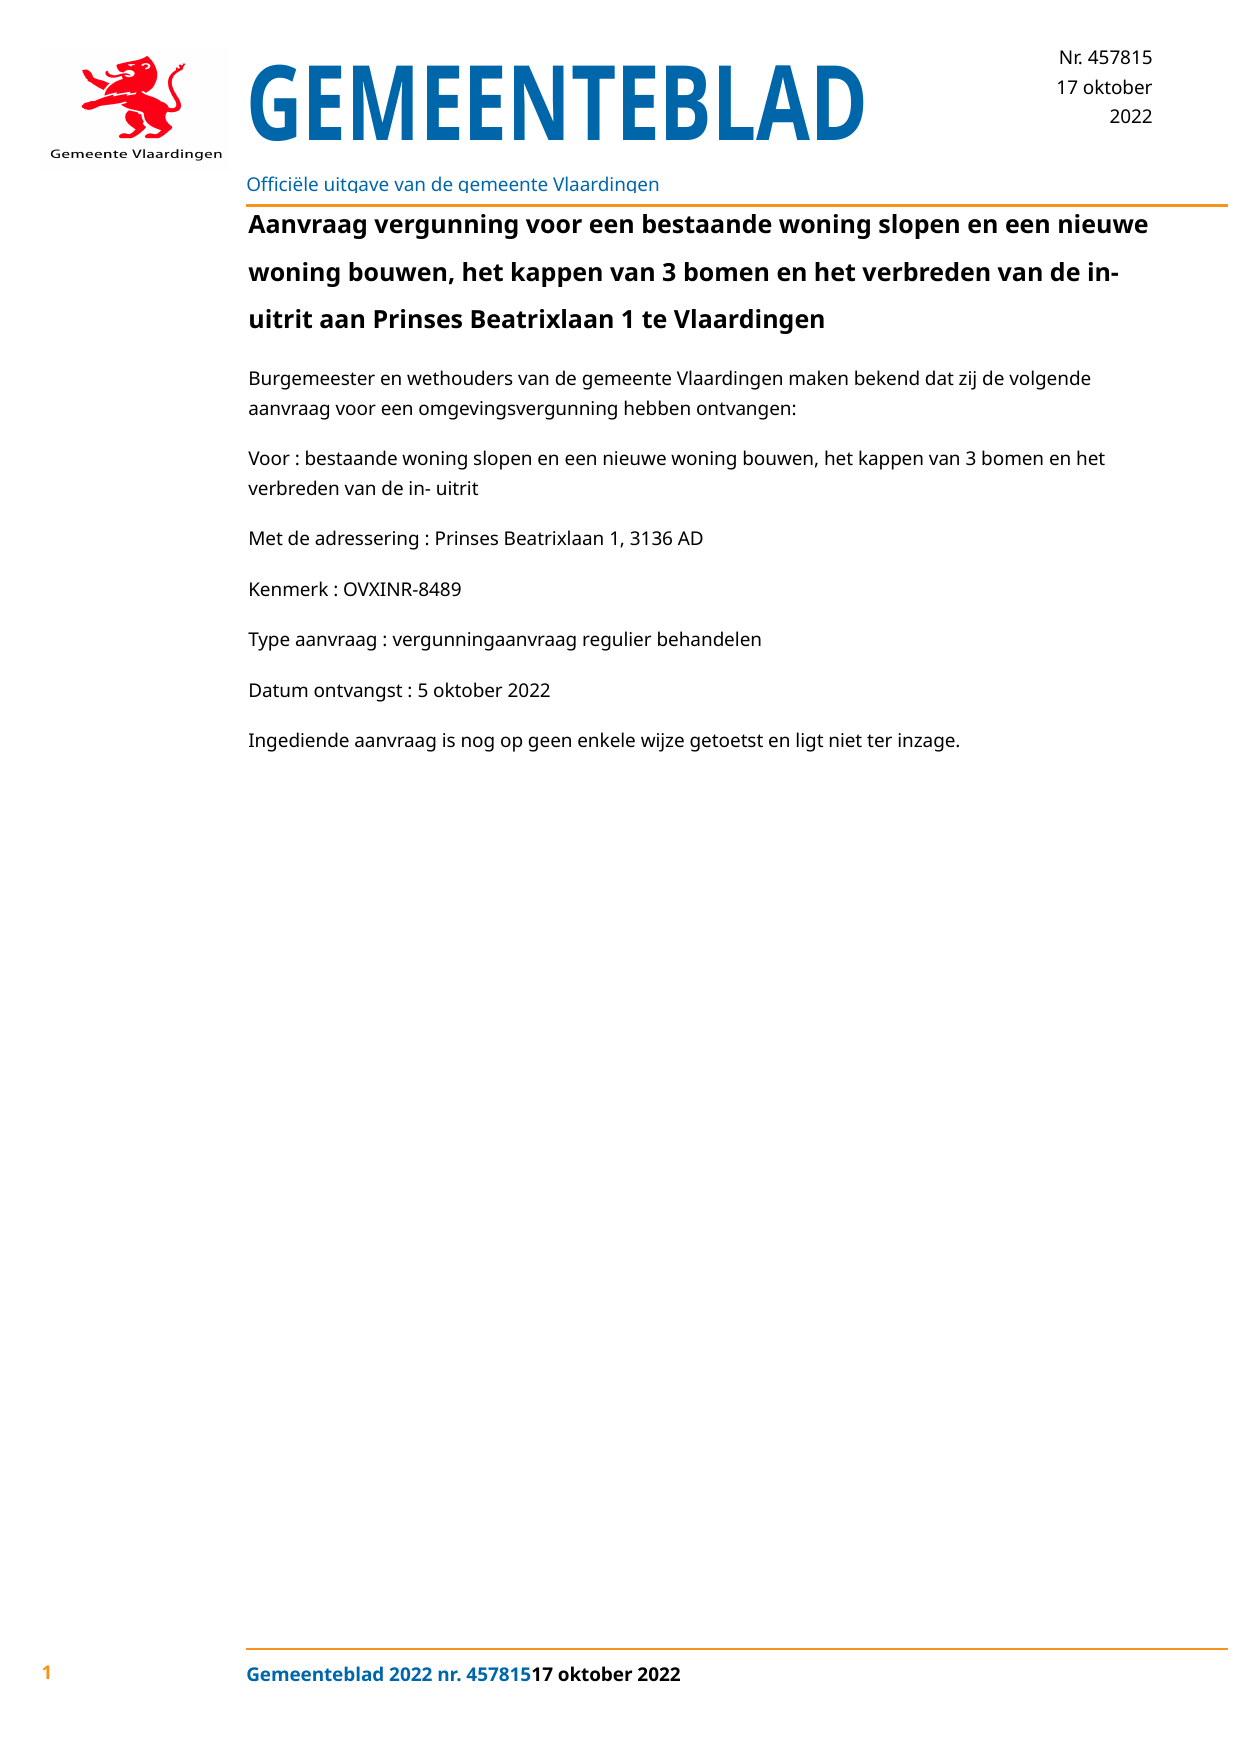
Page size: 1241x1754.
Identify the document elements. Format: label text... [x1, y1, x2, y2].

text Ingediende aanvraag is nog op geen enkele wijze getoetst en ligt niet ter inzage. [248, 727, 1152, 753]
text Kenmerk : OVXINR-8489 [248, 576, 1152, 602]
text Met de adressering : Prinses Beatrixlaan 1, 3136 AD [248, 526, 1152, 551]
text Type aanvraag : vergunningaanvraag regulier behandelen [248, 626, 1152, 652]
text Burgemeester en wethouders van de gemeente Vlaardingen maken bekend dat zij de volgende aanvraag voor een omgevingsvergunning hebben ontvangen: [248, 366, 1152, 421]
text Aanvraag vergunning voor een bestaande woning slopen en een nieuwe woning bouwen, het kappen van 3 bomen en het verbreden van de in- uitrit aan Prinses Beatrixlaan 1 te Vlaardingen [248, 207, 1152, 336]
text Datum ontvangst : 5 oktober 2022 [248, 677, 1152, 702]
picture [41, 47, 231, 172]
text Voor : bestaande woning slopen en een nieuwe woning bouwen, het kappen van 3 bomen en het verbreden van de in- uitrit [248, 446, 1152, 501]
